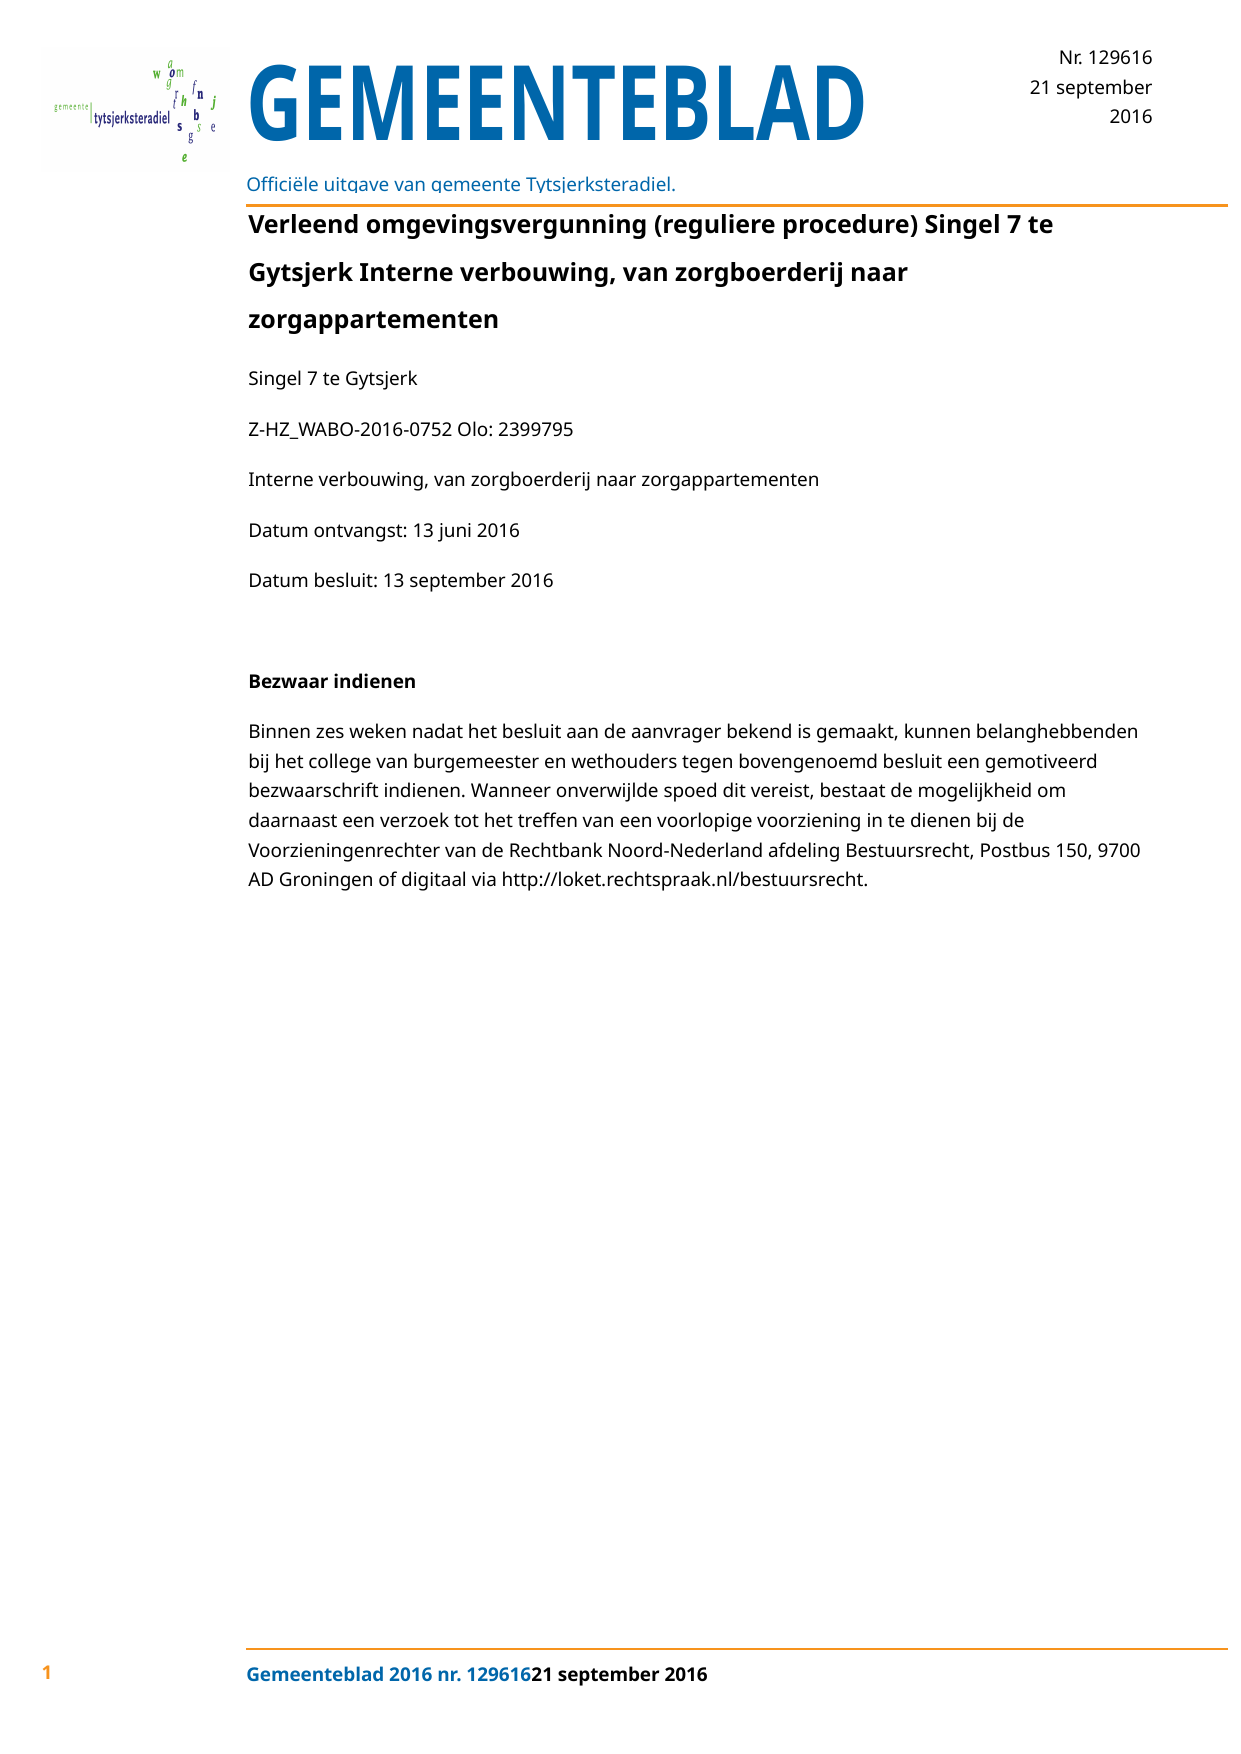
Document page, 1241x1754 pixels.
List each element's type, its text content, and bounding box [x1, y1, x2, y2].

picture [41, 47, 231, 172]
text Singel 7 te Gytsjerk [248, 366, 1152, 391]
text Bezwaar indienen [248, 668, 1152, 694]
text Z-HZ_WABO-2016-0752 Olo: 2399795 [248, 416, 1152, 442]
text Verleend omgevingsvergunning (reguliere procedure) Singel 7 te Gytsjerk Interne verbouwing, van zorgboerderij naar zorgappartementen [248, 207, 1152, 336]
text Interne verbouwing, van zorgboerderij naar zorgappartementen [248, 466, 1152, 492]
text Datum besluit: 13 september 2016 [248, 567, 1152, 593]
text Binnen zes weken nadat het besluit aan de aanvrager bekend is gemaakt, kunnen belanghebbenden bij het college van burgemeester en wethouders tegen bovengenoemd besluit een gemotiveerd bezwaarschrift indienen. Wanneer onverwijlde spoed dit vereist, bestaat de mogelijkheid om daarnaast een verzoek tot het treffen van een voorlopige voorziening in te dienen bij de Voorzieningenrechter van de Rechtbank Noord-Nederland afdeling Bestuursrecht, Postbus 150, 9700 AD Groningen of digitaal via http://loket.rechtspraak.nl/bestuursrecht. [248, 718, 1152, 892]
text Datum ontvangst: 13 juni 2016 [248, 517, 1152, 542]
